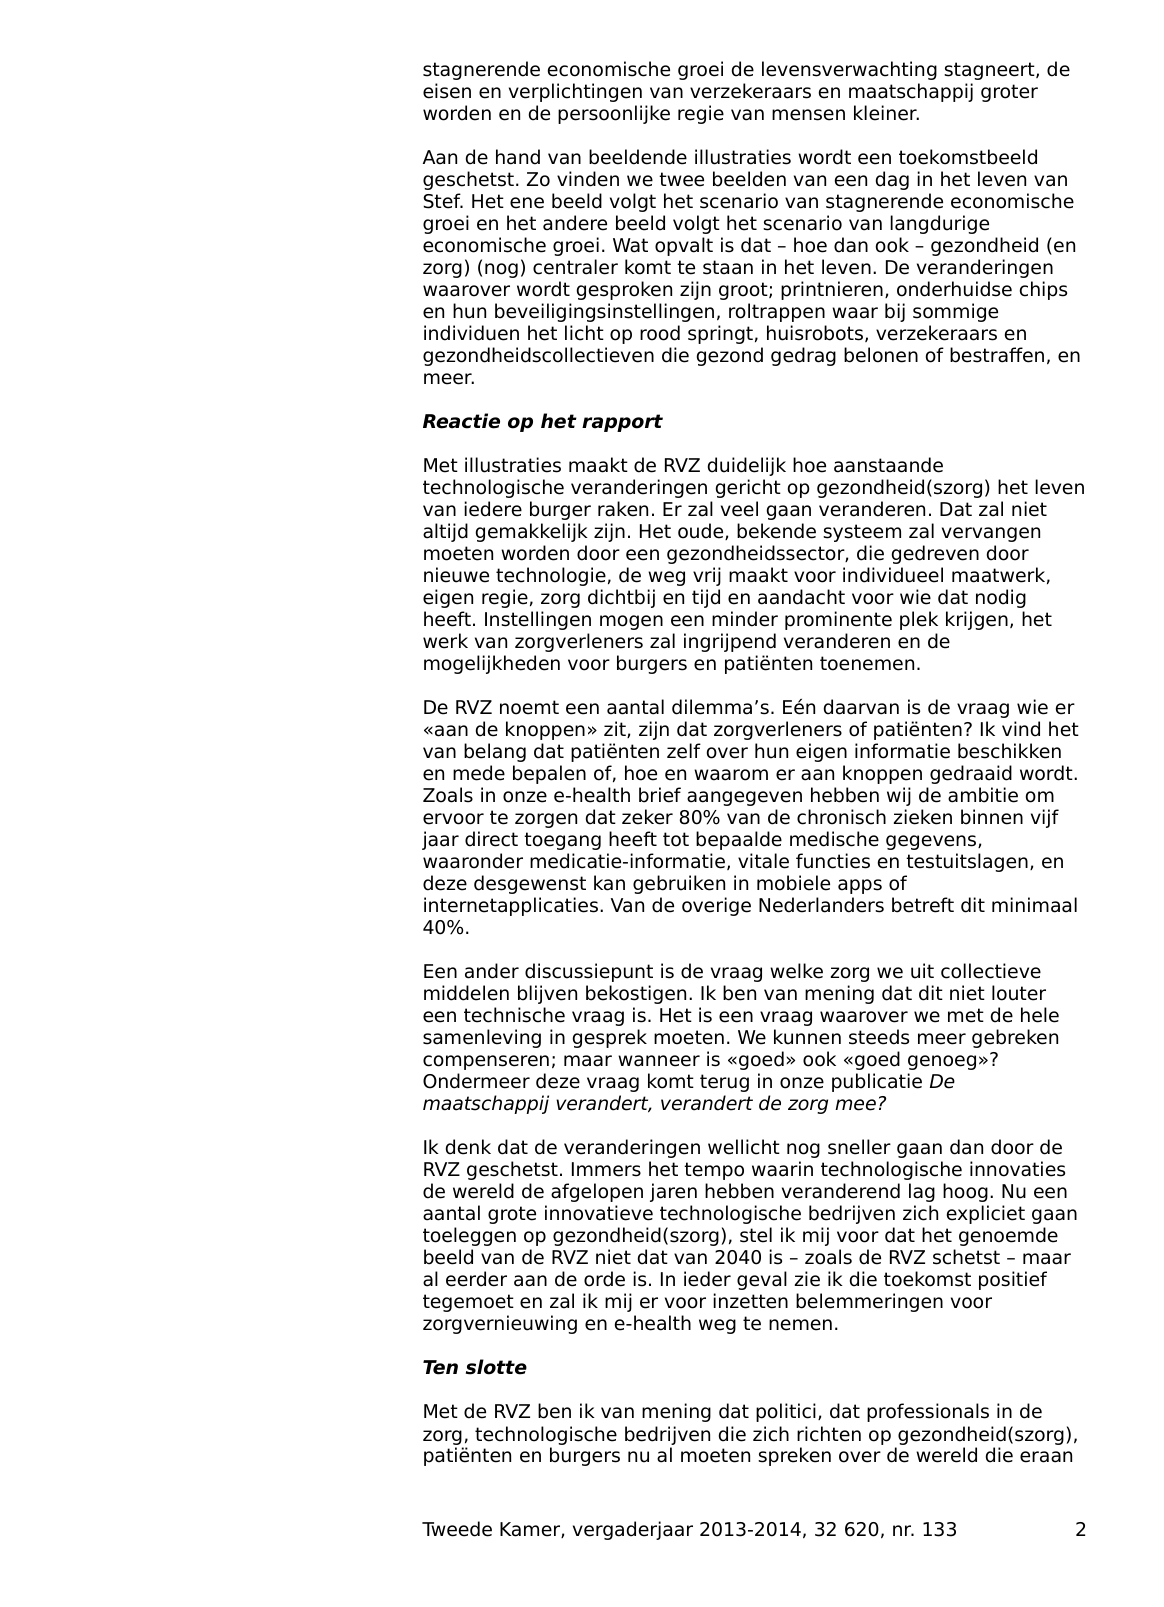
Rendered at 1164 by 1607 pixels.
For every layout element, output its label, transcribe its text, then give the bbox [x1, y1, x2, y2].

text Ik denk dat de veranderingen wellicht nog sneller gaan dan door de RVZ geschetst. Immers het tempo waarin technologische innovaties de wereld de afgelopen jaren hebben veranderend lag hoog. Nu een aantal grote innovatieve technologische bedrijven zich expliciet gaan toeleggen op gezondheid(szorg), stel ik mij voor dat het genoemde beeld van de RVZ niet dat van 2040 is – zoals de RVZ schetst – maar al eerder aan de orde is. In ieder geval zie ik die toekomst positief tegemoet en zal ik mij er voor inzetten belemmeringen voor zorgvernieuwing en e-health weg te nemen. [422, 1137, 1087, 1335]
text Een ander discussiepunt is de vraag welke zorg we uit collectieve middelen blijven bekostigen. Ik ben van mening dat dit niet louter een technische vraag is. Het is een vraag waarover we met de hele samenleving in gesprek moeten. We kunnen steeds meer gebreken compenseren; maar wanneer is «goed» ook «goed genoeg»? Ondermeer deze vraag komt terug in onze publicatie De maatschappij verandert, verandert de zorg mee? [422, 961, 1087, 1115]
text De RVZ noemt een aantal dilemma’s. Eén daarvan is de vraag wie er «aan de knoppen» zit, zijn dat zorgverleners of patiënten? Ik vind het van belang dat patiënten zelf over hun eigen informatie beschikken en mede bepalen of, hoe en waarom er aan knoppen gedraaid wordt. Zoals in onze e-health brief aangegeven hebben wij de ambitie om ervoor te zorgen dat zeker 80% van de chronisch zieken binnen vijf jaar direct toegang heeft tot bepaalde medische gegevens, waaronder medicatie-informatie, vitale functies en testuitslagen, en deze desgewenst kan gebruiken in mobiele apps of internetapplicaties. Van de overige Nederlanders betreft dit minimaal 40%. [422, 697, 1087, 939]
text Met illustraties maakt de RVZ duidelijk hoe aanstaande technologische veranderingen gericht op gezondheid(szorg) het leven van iedere burger raken. Er zal veel gaan veranderen. Dat zal niet altijd gemakkelijk zijn. Het oude, bekende systeem zal vervangen moeten worden door een gezondheidssector, die gedreven door nieuwe technologie, de weg vrij maakt voor individueel maatwerk, eigen regie, zorg dichtbij en tijd en aandacht voor wie dat nodig heeft. Instellingen mogen een minder prominente plek krijgen, het werk van zorgverleners zal ingrijpend veranderen en de mogelijkheden voor burgers en patiënten toenemen. [422, 455, 1087, 675]
text Aan de hand van beeldende illustraties wordt een toekomstbeeld geschetst. Zo vinden we twee beelden van een dag in het leven van Stef. Het ene beeld volgt het scenario van stagnerende economische groei en het andere beeld volgt het scenario van langdurige economische groei. Wat opvalt is dat – hoe dan ook – gezondheid (en zorg) (nog) centraler komt te staan in het leven. De veranderingen waarover wordt gesproken zijn groot; printnieren, onderhuidse chips en hun beveiligingsinstellingen, roltrappen waar bij sommige individuen het licht op rood springt, huisrobots, verzekeraars en gezondheidscollectieven die gezond gedrag belonen of bestraffen, en meer. [422, 147, 1087, 389]
text Met de RVZ ben ik van mening dat politici, dat professionals in de zorg, technologische bedrijven die zich richten op gezondheid(szorg), patiënten en burgers nu al moeten spreken over de wereld die eraan [422, 1401, 1087, 1467]
text stagnerende economische groei de levensverwachting stagneert, de eisen en verplichtingen van verzekeraars en maatschappij groter worden en de persoonlijke regie van mensen kleiner. [422, 59, 1087, 125]
subtitle Reactie op het rapport [422, 411, 1087, 433]
subtitle Ten slotte [422, 1357, 1087, 1379]
